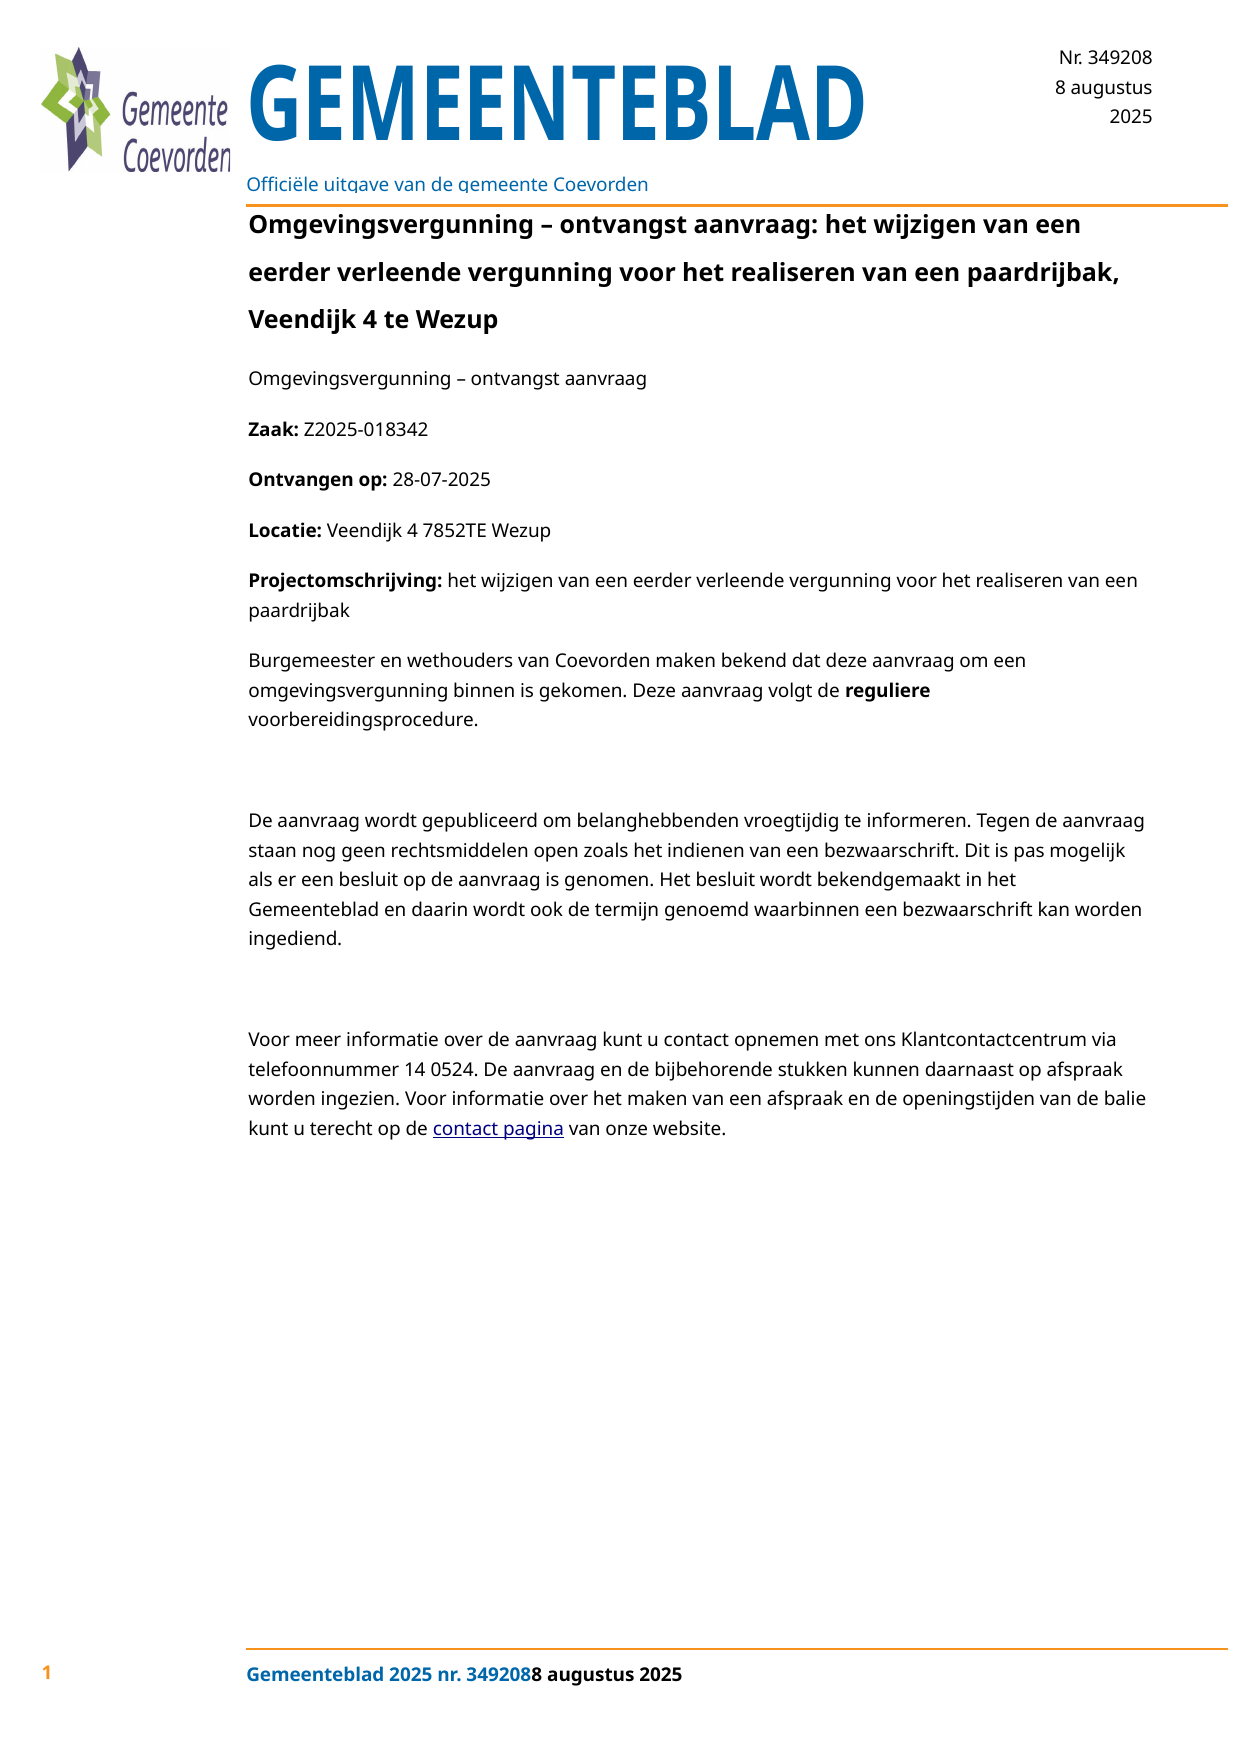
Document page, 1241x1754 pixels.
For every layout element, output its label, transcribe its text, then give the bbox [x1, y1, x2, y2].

text Burgemeester en wethouders van Coevorden maken bekend dat deze aanvraag om een omgevingsvergunning binnen is gekomen. Deze aanvraag volgt de reguliere voorbereidingsprocedure. [248, 647, 1152, 732]
text Zaak: Z2025-018342 [248, 416, 1152, 442]
text Omgevingsvergunning – ontvangst aanvraag: het wijzigen van een eerder verleende vergunning voor het realiseren van een paardrijbak, Veendijk 4 te Wezup [248, 207, 1152, 336]
text Projectomschrijving: het wijzigen van een eerder verleende vergunning voor het realiseren van een paardrijbak [248, 567, 1152, 622]
text Locatie: Veendijk 4 7852TE Wezup [248, 517, 1152, 542]
text Ontvangen op: 28-07-2025 [248, 466, 1152, 492]
text De aanvraag wordt gepubliceerd om belanghebbenden vroegtijdig te informeren. Tegen de aanvraag staan nog geen rechtsmiddelen open zoals het indienen van een bezwaarschrift. Dit is pas mogelijk als er een besluit op de aanvraag is genomen. Het besluit wordt bekendgemaakt in het Gemeenteblad en daarin wordt ook de termijn genoemd waarbinnen een bezwaarschrift kan worden ingediend. [248, 807, 1152, 951]
picture [41, 47, 231, 172]
text Omgevingsvergunning – ontvangst aanvraag [248, 366, 1152, 391]
text Voor meer informatie over de aanvraag kunt u contact opnemen met ons Klantcontactcentrum via telefoonnummer 14 0524. De aanvraag en de bijbehorende stukken kunnen daarnaast op afspraak worden ingezien. Voor informatie over het maken van een afspraak en de openingstijden van de balie kunt u terecht op de contact pagina van onze website. [248, 1026, 1152, 1141]
